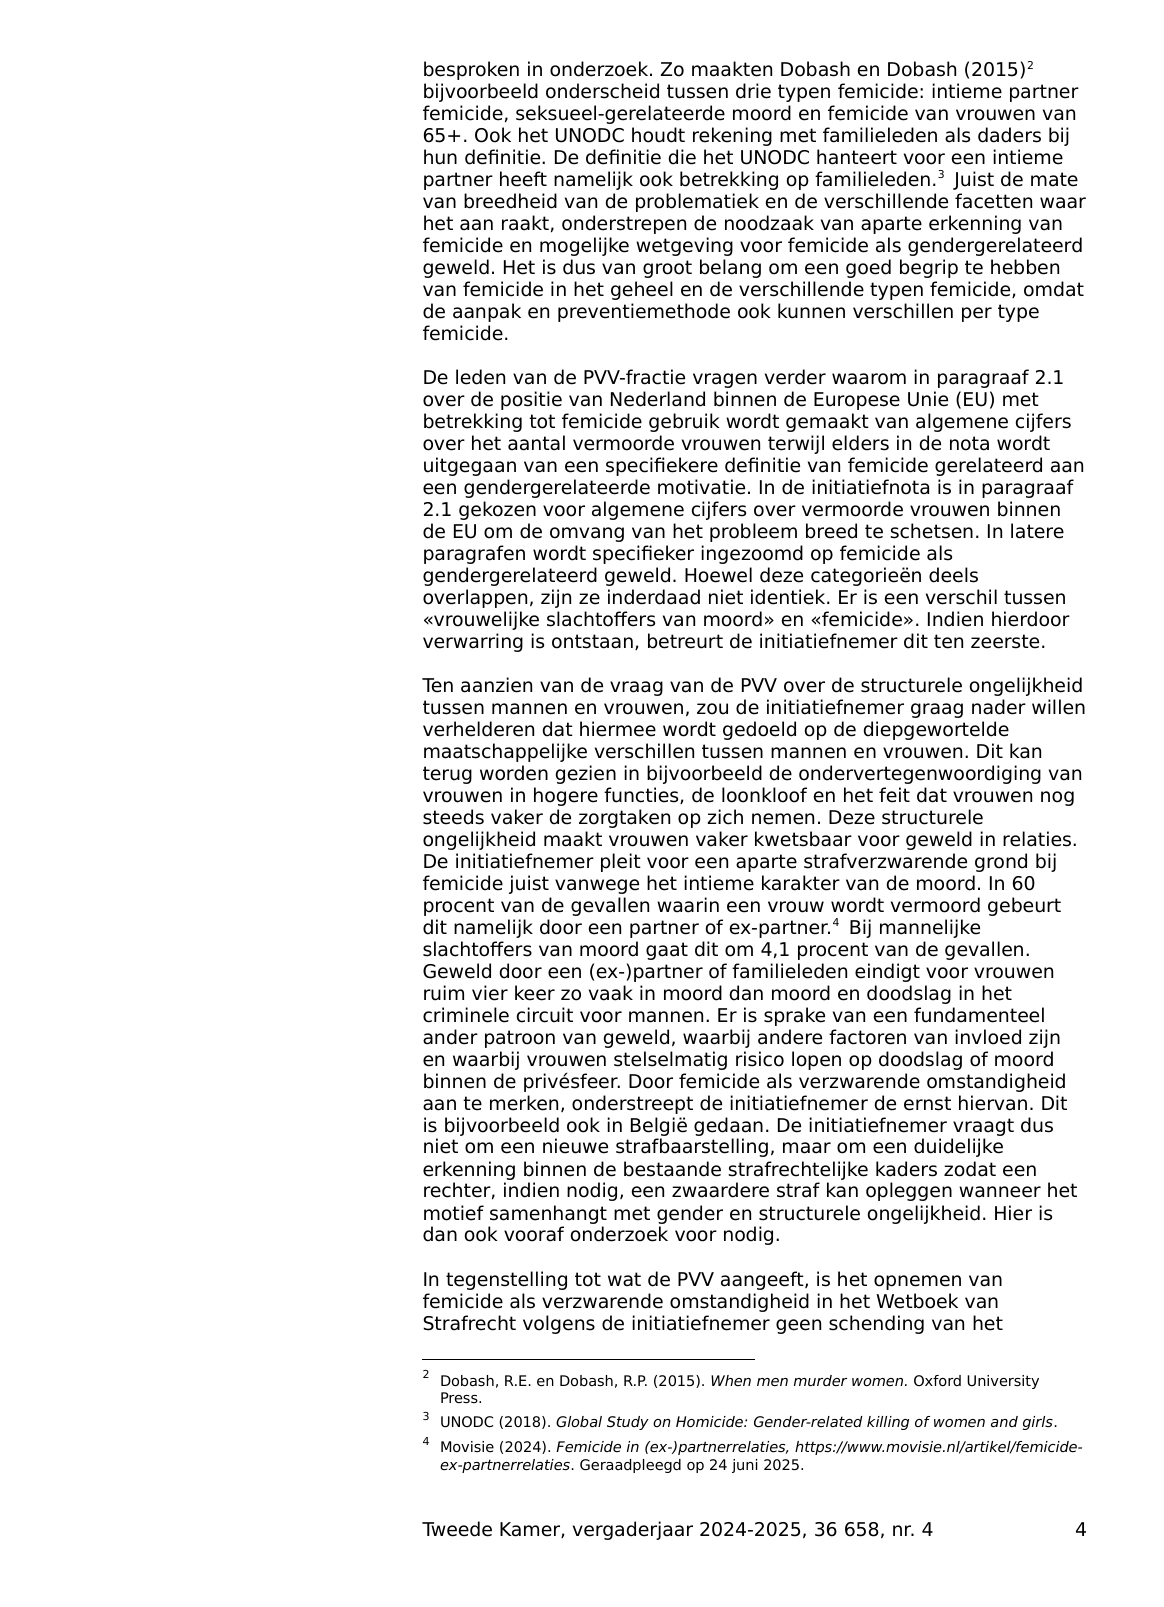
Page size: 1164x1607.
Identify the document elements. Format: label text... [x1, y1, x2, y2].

text UNODC (2018). Global Study on Homicide: Gender-related killing of women and girls. [422, 1410, 1087, 1432]
text Dobash, R.E. en Dobash, R.P. (2015). When men murder women. Oxford University Press. [422, 1368, 1087, 1407]
text Movisie (2024). Femicide in (ex-)partnerrelaties, https://www.movisie.nl/artikel/femicide-ex-partnerrelaties. Geraadpleegd op 24 juni 2025. [422, 1435, 1087, 1474]
text De leden van de PVV-fractie vragen verder waarom in paragraaf 2.1 over de positie van Nederland binnen de Europese Unie (EU) met betrekking tot femicide gebruik wordt gemaakt van algemene cijfers over het aantal vermoorde vrouwen terwijl elders in de nota wordt uitgegaan van een specifiekere definitie van femicide gerelateerd aan een gendergerelateerde motivatie. In de initiatiefnota is in paragraaf 2.1 gekozen voor algemene cijfers over vermoorde vrouwen binnen de EU om de omvang van het probleem breed te schetsen. In latere paragrafen wordt specifieker ingezoomd op femicide als gendergerelateerd geweld. Hoewel deze categorieën deels overlappen, zijn ze inderdaad niet identiek. Er is een verschil tussen «vrouwelijke slachtoffers van moord» en «femicide». Indien hierdoor verwarring is ontstaan, betreurt de initiatiefnemer dit ten zeerste. [422, 367, 1087, 653]
text In tegenstelling tot wat de PVV aangeeft, is het opnemen van femicide als verzwarende omstandigheid in het Wetboek van Strafrecht volgens de initiatiefnemer geen schending van het [422, 1268, 1087, 1334]
text Ten aanzien van de vraag van de PVV over de structurele ongelijkheid tussen mannen en vrouwen, zou de initiatiefnemer graag nader willen verhelderen dat hiermee wordt gedoeld op de diepgewortelde maatschappelijke verschillen tussen mannen en vrouwen. Dit kan terug worden gezien in bijvoorbeeld de ondervertegenwoordiging van vrouwen in hogere functies, de loonkloof en het feit dat vrouwen nog steeds vaker de zorgtaken op zich nemen. Deze structurele ongelijkheid maakt vrouwen vaker kwetsbaar voor geweld in relaties. De initiatiefnemer pleit voor een aparte strafverzwarende grond bij femicide juist vanwege het intieme karakter van de moord. In 60 procent van de gevallen waarin een vrouw wordt vermoord gebeurt dit namelijk door een partner of ex-partner. Bij mannelijke slachtoffers van moord gaat dit om 4,1 procent van de gevallen. Geweld door een (ex-)partner of familieleden eindigt voor vrouwen ruim vier keer zo vaak in moord dan moord en doodslag in het criminele circuit voor mannen. Er is sprake van een fundamenteel ander patroon van geweld, waarbij andere factoren van invloed zijn en waarbij vrouwen stelselmatig risico lopen op doodslag of moord binnen de privésfeer. Door femicide als verzwarende omstandigheid aan te merken, onderstreept de initiatiefnemer de ernst hiervan. Dit is bijvoorbeeld ook in België gedaan. De initiatiefnemer vraagt dus niet om een nieuwe strafbaarstelling, maar om een duidelijke erkenning binnen de bestaande strafrechtelijke kaders zodat een rechter, indien nodig, een zwaardere straf kan opleggen wanneer het motief samenhangt met gender en structurele ongelijkheid. Hier is dan ook vooraf onderzoek voor nodig. [422, 675, 1087, 1246]
text besproken in onderzoek. Zo maakten Dobash en Dobash (2015) bijvoorbeeld onderscheid tussen drie typen femicide: intieme partner femicide, seksueel-gerelateerde moord en femicide van vrouwen van 65+. Ook het UNODC houdt rekening met familieleden als daders bij hun definitie. De definitie die het UNODC hanteert voor een intieme partner heeft namelijk ook betrekking op familieleden. Juist de mate van breedheid van de problematiek en de verschillende facetten waar het aan raakt, onderstrepen de noodzaak van aparte erkenning van femicide en mogelijke wetgeving voor femicide als gendergerelateerd geweld. Het is dus van groot belang om een goed begrip te hebben van femicide in het geheel en de verschillende typen femicide, omdat de aanpak en preventiemethode ook kunnen verschillen per type femicide. [422, 59, 1087, 345]
